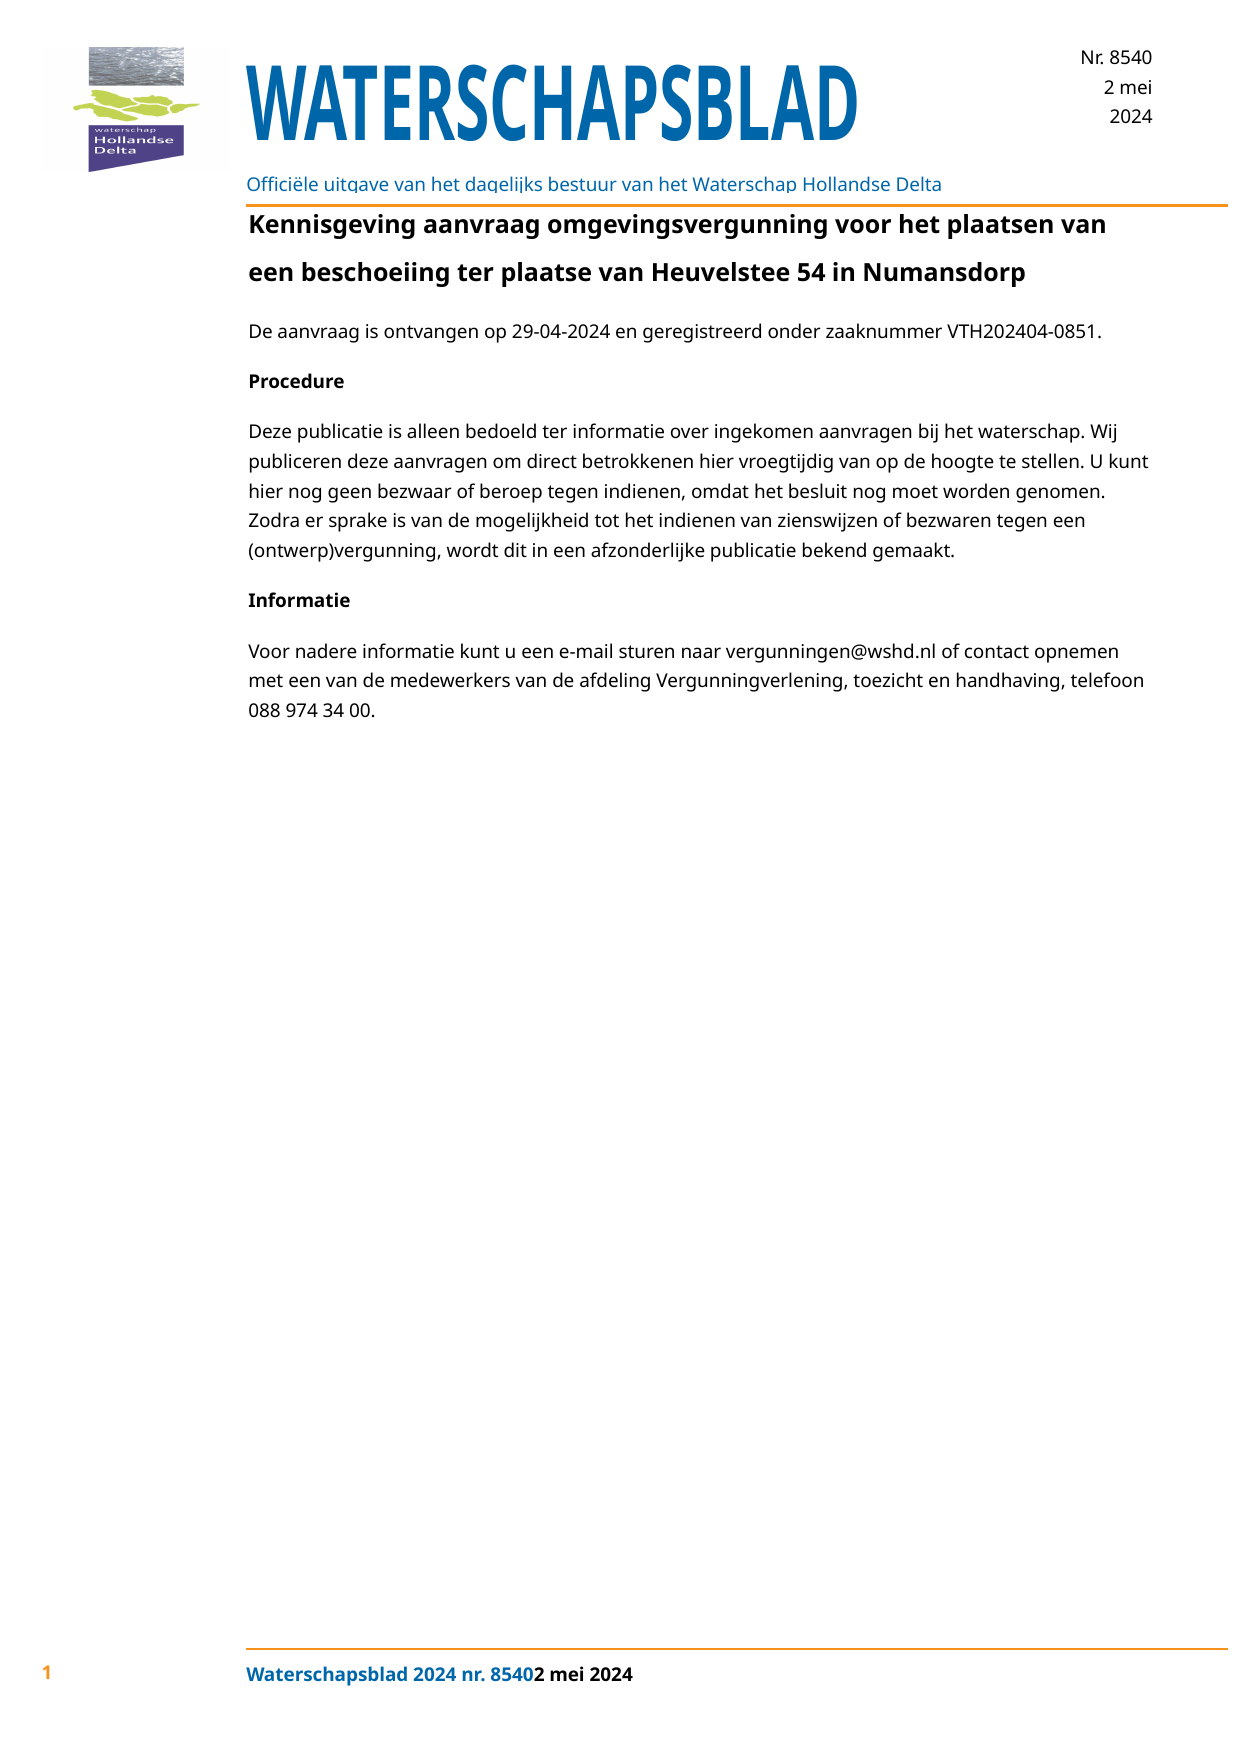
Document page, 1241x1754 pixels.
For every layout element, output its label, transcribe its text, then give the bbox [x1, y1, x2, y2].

text Voor nadere informatie kunt u een e-mail sturen naar vergunningen@wshd.nl of contact opnemen met een van de medewerkers van de afdeling Vergunningverlening, toezicht en handhaving, telefoon 088 974 34 00. [248, 638, 1152, 723]
text Informatie [248, 587, 1152, 613]
text Kennisgeving aanvraag omgevingsvergunning voor het plaatsen van een beschoeiing ter plaatse van Heuvelstee 54 in Numansdorp [248, 207, 1152, 288]
picture [41, 47, 231, 172]
text De aanvraag is ontvangen op 29-04-2024 en geregistreerd onder zaaknummer VTH202404-0851. [248, 318, 1152, 344]
text Deze publicatie is alleen bedoeld ter informatie over ingekomen aanvragen bij het waterschap. Wij publiceren deze aanvragen om direct betrokkenen hier vroegtijdig van op de hoogte te stellen. U kunt hier nog geen bezwaar of beroep tegen indienen, omdat het besluit nog moet worden genomen. Zodra er sprake is van de mogelijkheid tot het indienen van zienswijzen of bezwaren tegen een (ontwerp)vergunning, wordt dit in een afzonderlijke publicatie bekend gemaakt. [248, 419, 1152, 563]
text Procedure [248, 368, 1152, 394]
